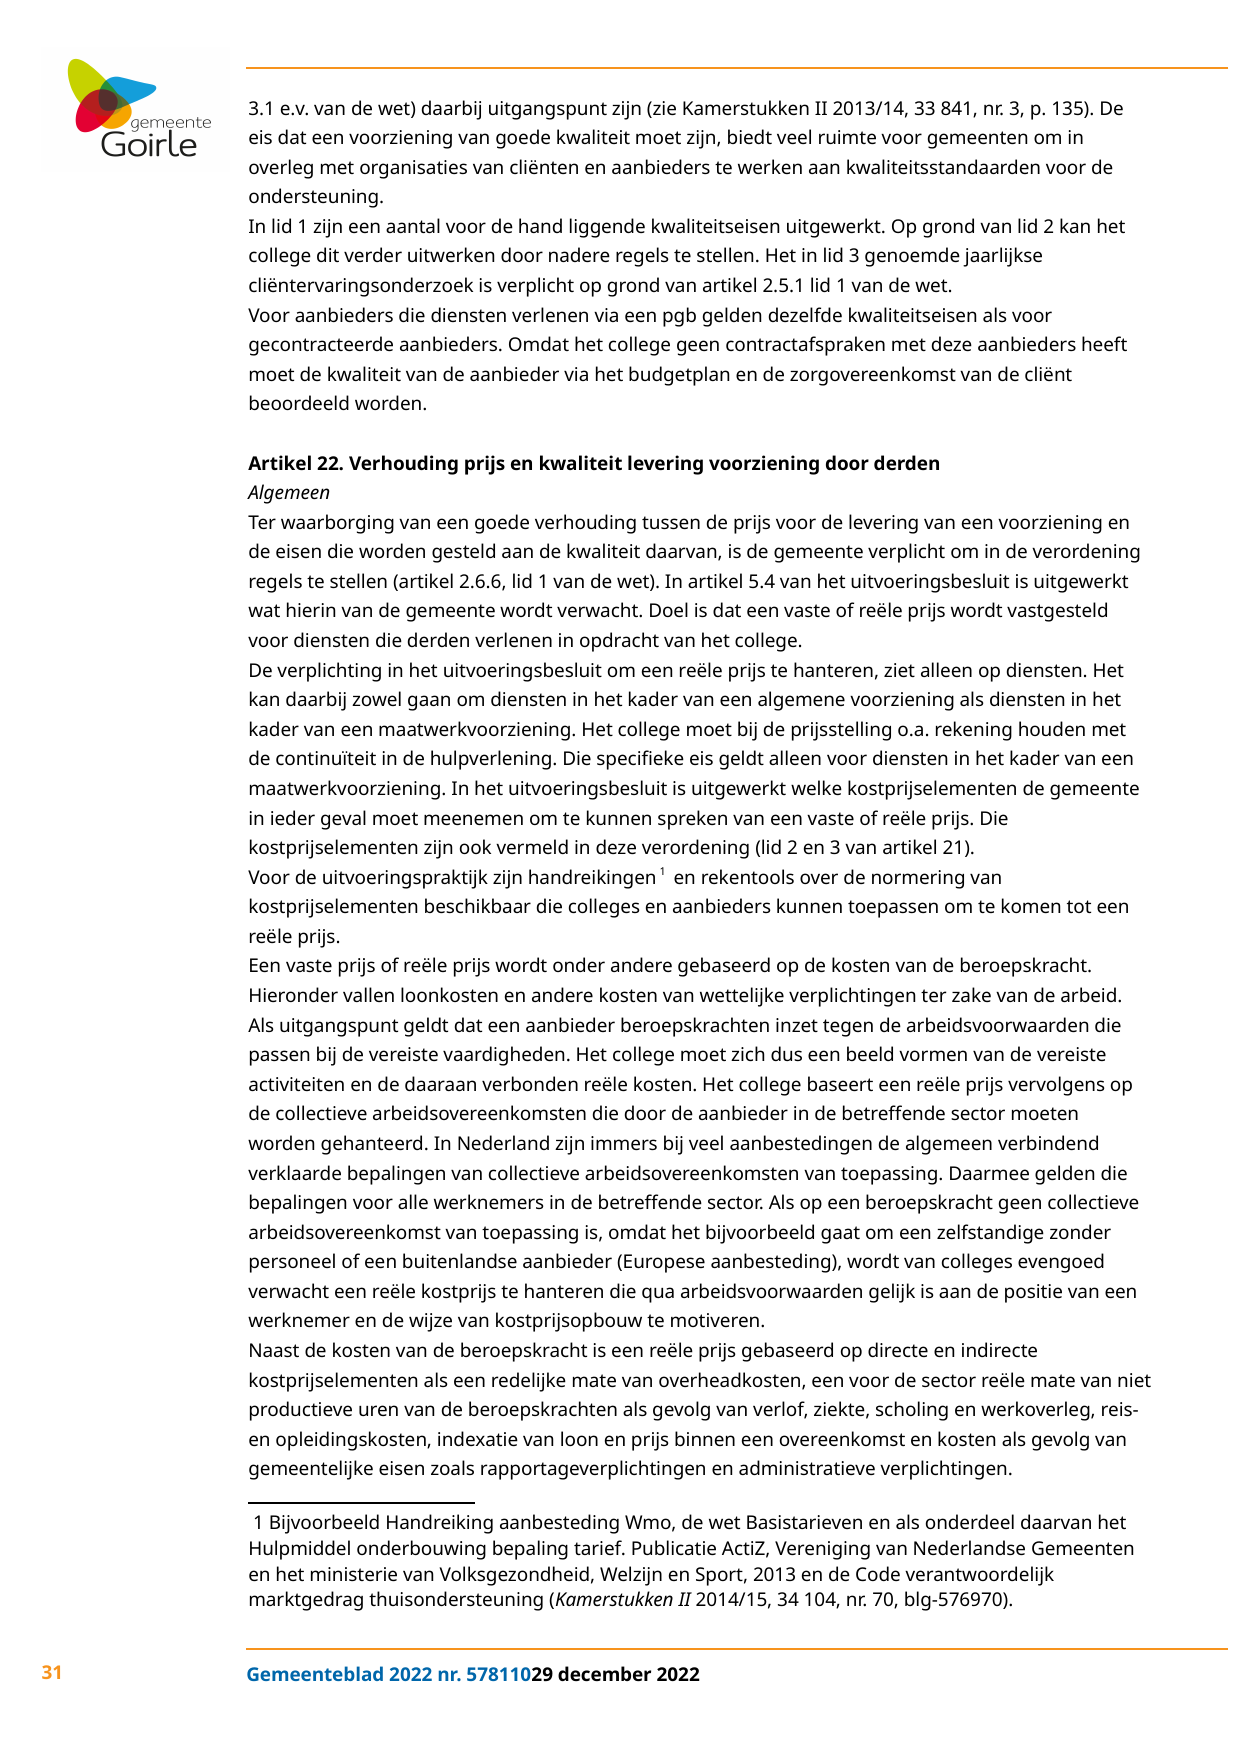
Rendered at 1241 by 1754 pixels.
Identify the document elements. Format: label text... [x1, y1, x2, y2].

text Naast de kosten van de beroepskracht is een reële prijs gebaseerd op directe en indirecte kostprijselementen als een redelijke mate van overheadkosten, een voor de sector reële mate van niet productieve uren van de beroepskrachten als gevolg van verlof, ziekte, scholing en werkoverleg, reis- en opleidingskosten, indexatie van loon en prijs binnen een overeenkomst en kosten als gevolg van gemeentelijke eisen zoals rapportageverplichtingen en administratieve verplichtingen. [248, 1337, 1152, 1481]
text Algemeen [248, 479, 1152, 505]
text In lid 1 zijn een aantal voor de hand liggende kwaliteitseisen uitgewerkt. Op grond van lid 2 kan het college dit verder uitwerken door nadere regels te stellen. Het in lid 3 genoemde jaarlijkse cliëntervaringsonderzoek is verplicht op grond van artikel 2.5.1 lid 1 van de wet. [248, 213, 1152, 298]
picture [41, 47, 231, 172]
text Voor de uitvoeringspraktijk zijn handreikingen en rekentools over de normering van kostprijselementen beschikbaar die colleges en aanbieders kunnen toepassen om te komen tot een reële prijs. [248, 864, 1152, 949]
text De verplichting in het uitvoeringsbesluit om een reële prijs te hanteren, ziet alleen op diensten. Het kan daarbij zowel gaan om diensten in het kader van een algemene voorziening als diensten in het kader van een maatwerkvoorziening. Het college moet bij de prijsstelling o.a. rekening houden met de continuïteit in de hulpverlening. Die specifieke eis geldt alleen voor diensten in het kader van een maatwerkvoorziening. In het uitvoeringsbesluit is uitgewerkt welke kostprijselementen de gemeente in ieder geval moet meenemen om te kunnen spreken van een vaste of reële prijs. Die kostprijselementen zijn ook vermeld in deze verordening (lid 2 en 3 van artikel 21). [248, 657, 1152, 860]
text Ter waarborging van een goede verhouding tussen de prijs voor de levering van een voorziening en de eisen die worden gesteld aan de kwaliteit daarvan, is de gemeente verplicht om in de verordening regels te stellen (artikel 2.6.6, lid 1 van de wet). In artikel 5.4 van het uitvoeringsbesluit is uitgewerkt wat hierin van de gemeente wordt verwacht. Doel is dat een vaste of reële prijs wordt vastgesteld voor diensten die derden verlenen in opdracht van het college. [248, 509, 1152, 653]
text 3.1 e.v. van de wet) daarbij uitgangspunt zijn (zie Kamerstukken II 2013/14, 33 841, nr. 3, p. 135). De eis dat een voorziening van goede kwaliteit moet zijn, biedt veel ruimte voor gemeenten om in overleg met organisaties van cliënten en aanbieders te werken aan kwaliteitsstandaarden voor de ondersteuning. [248, 95, 1152, 209]
text Voor aanbieders die diensten verlenen via een pgb gelden dezelfde kwaliteitseisen als voor gecontracteerde aanbieders. Omdat het college geen contractafspraken met deze aanbieders heeft moet de kwaliteit van de aanbieder via het budgetplan en de zorgovereenkomst van de cliënt beoordeeld worden. [248, 302, 1152, 416]
text Artikel 22. Verhouding prijs en kwaliteit levering voorziening door derden [248, 450, 1152, 476]
text Een vaste prijs of reële prijs wordt onder andere gebaseerd op de kosten van de beroepskracht. Hieronder vallen loonkosten en andere kosten van wettelijke verplichtingen ter zake van de arbeid. Als uitgangspunt geldt dat een aanbieder beroepskrachten inzet tegen de arbeidsvoorwaarden die passen bij de vereiste vaardigheden. Het college moet zich dus een beeld vormen van de vereiste activiteiten en de daaraan verbonden reële kosten. Het college baseert een reële prijs vervolgens op de collectieve arbeidsovereenkomsten die door de aanbieder in de betreffende sector moeten worden gehanteerd. In Nederland zijn immers bij veel aanbestedingen de algemeen verbindend verklaarde bepalingen van collectieve arbeidsovereenkomsten van toepassing. Daarmee gelden die bepalingen voor alle werknemers in de betreffende sector. Als op een beroepskracht geen collectieve arbeidsovereenkomst van toepassing is, omdat het bijvoorbeeld gaat om een zelfstandige zonder personeel of een buitenlandse aanbieder (Europese aanbesteding), wordt van colleges evengoed verwacht een reële kostprijs te hanteren die qua arbeidsvoorwaarden gelijk is aan de positie van een werknemer en de wijze van kostprijsopbouw te motiveren. [248, 953, 1152, 1333]
text Bijvoorbeeld Handreiking aanbesteding Wmo, de wet Basistarieven en als onderdeel daarvan het Hulpmiddel onderbouwing bepaling tarief. Publicatie ActiZ, Vereniging van Nederlandse Gemeenten en het ministerie van Volksgezondheid, Welzijn en Sport, 2013 en de Code verantwoordelijk marktgedrag thuisondersteuning (Kamerstukken II 2014/15, 34 104, nr. 70, blg-576970). [248, 1509, 1152, 1612]
